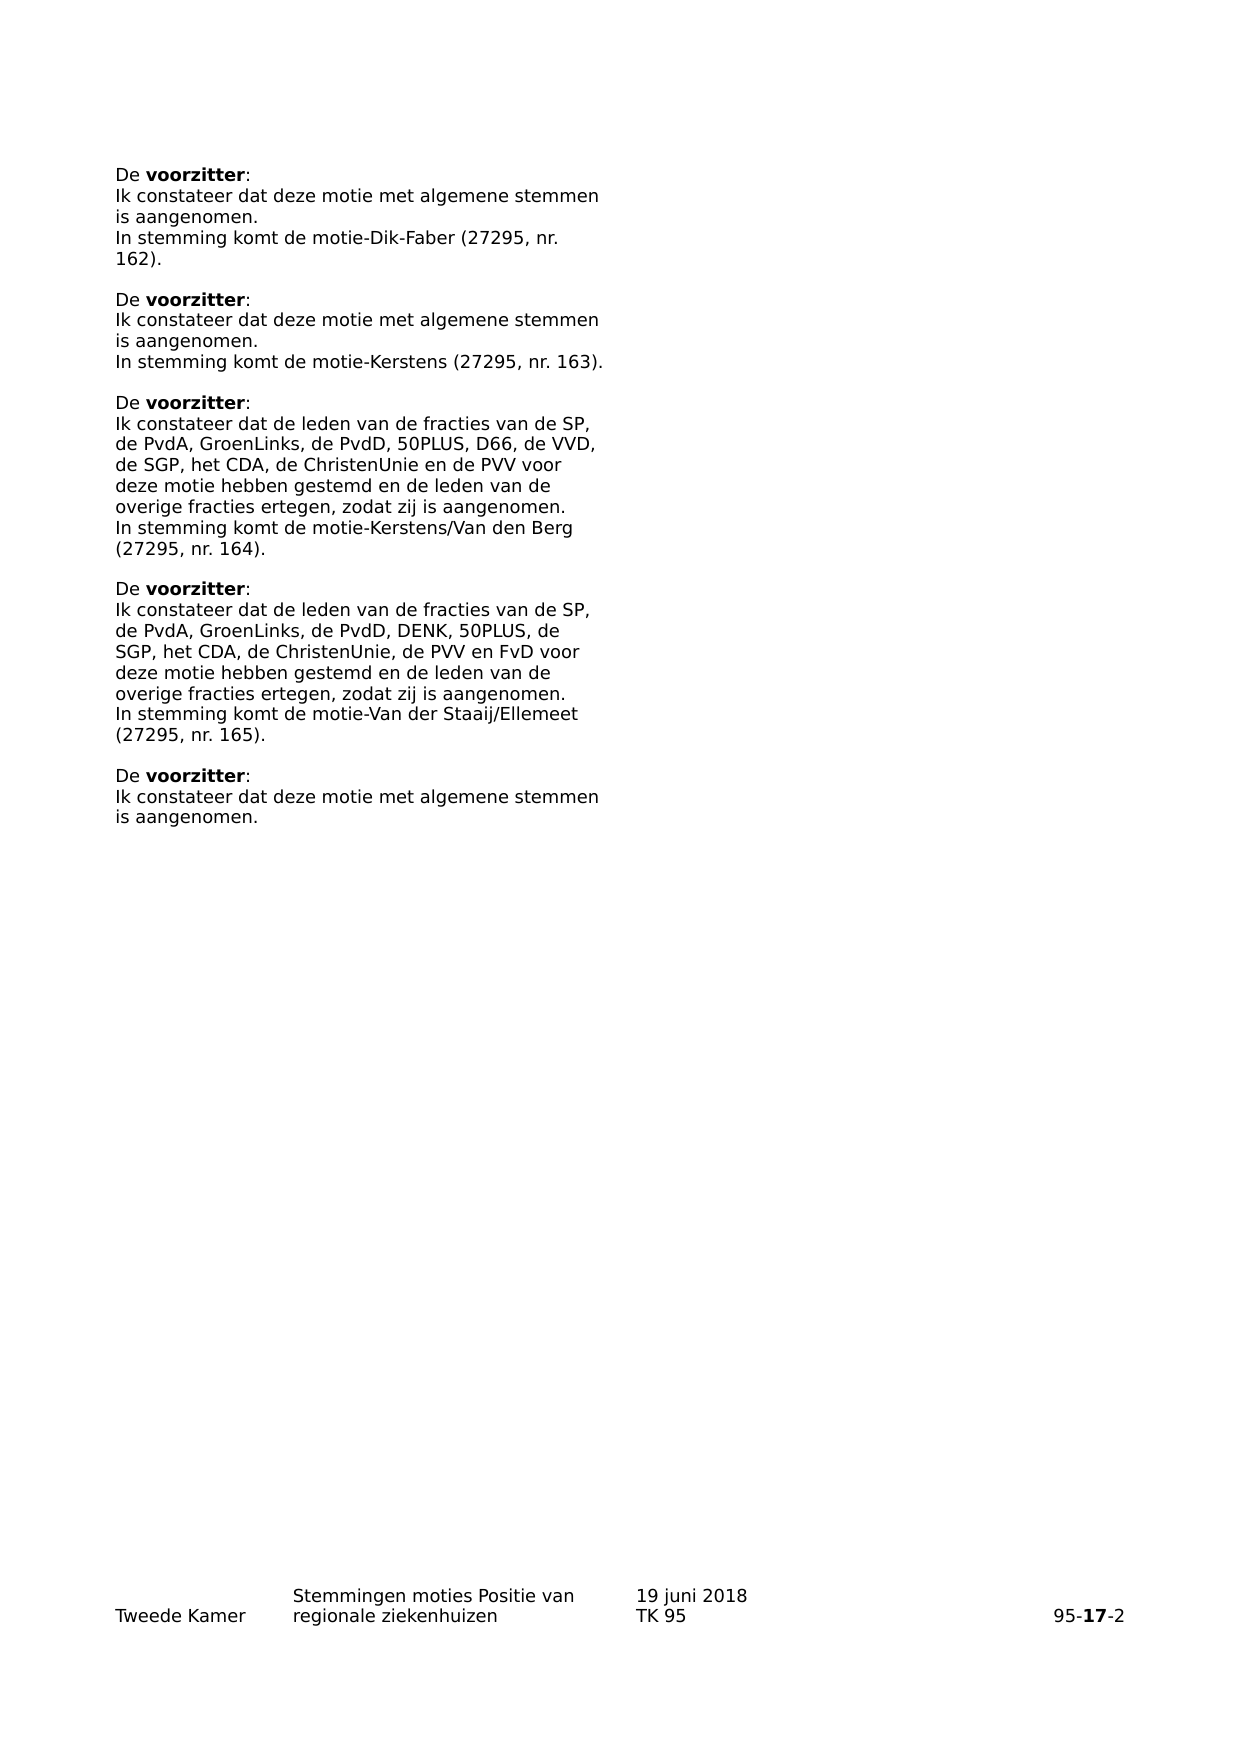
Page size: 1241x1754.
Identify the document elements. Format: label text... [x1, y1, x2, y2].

text De voorzitter: [115, 766, 605, 786]
text De voorzitter: [115, 579, 605, 600]
text De voorzitter: [115, 165, 605, 186]
text Ik constateer dat de leden van de fracties van de SP, de PvdA, GroenLinks, de PvdD, DENK, 50PLUS, de SGP, het CDA, de ChristenUnie, de PVV en FvD voor deze motie hebben gestemd en de leden van de overige fracties ertegen, zodat zij is aangenomen. [115, 600, 605, 704]
text Ik constateer dat deze motie met algemene stemmen is aangenomen. [115, 786, 605, 828]
text In stemming komt de motie-Dik-Faber (27295, nr. 162). [115, 228, 605, 269]
text In stemming komt de motie-Kerstens (27295, nr. 163). [115, 352, 605, 373]
text De voorzitter: [115, 289, 605, 310]
text De voorzitter: [115, 393, 605, 413]
text Ik constateer dat de leden van de fracties van de SP, de PvdA, GroenLinks, de PvdD, 50PLUS, D66, de VVD, de SGP, het CDA, de ChristenUnie en de PVV voor deze motie hebben gestemd en de leden van de overige fracties ertegen, zodat zij is aangenomen. [115, 413, 605, 517]
text In stemming komt de motie-Kerstens/Van den Berg (27295, nr. 164). [115, 517, 605, 559]
text In stemming komt de motie-Van der Staaij/Ellemeet (27295, nr. 165). [115, 704, 605, 746]
text Ik constateer dat deze motie met algemene stemmen is aangenomen. [115, 310, 605, 352]
text Ik constateer dat deze motie met algemene stemmen is aangenomen. [115, 186, 605, 228]
